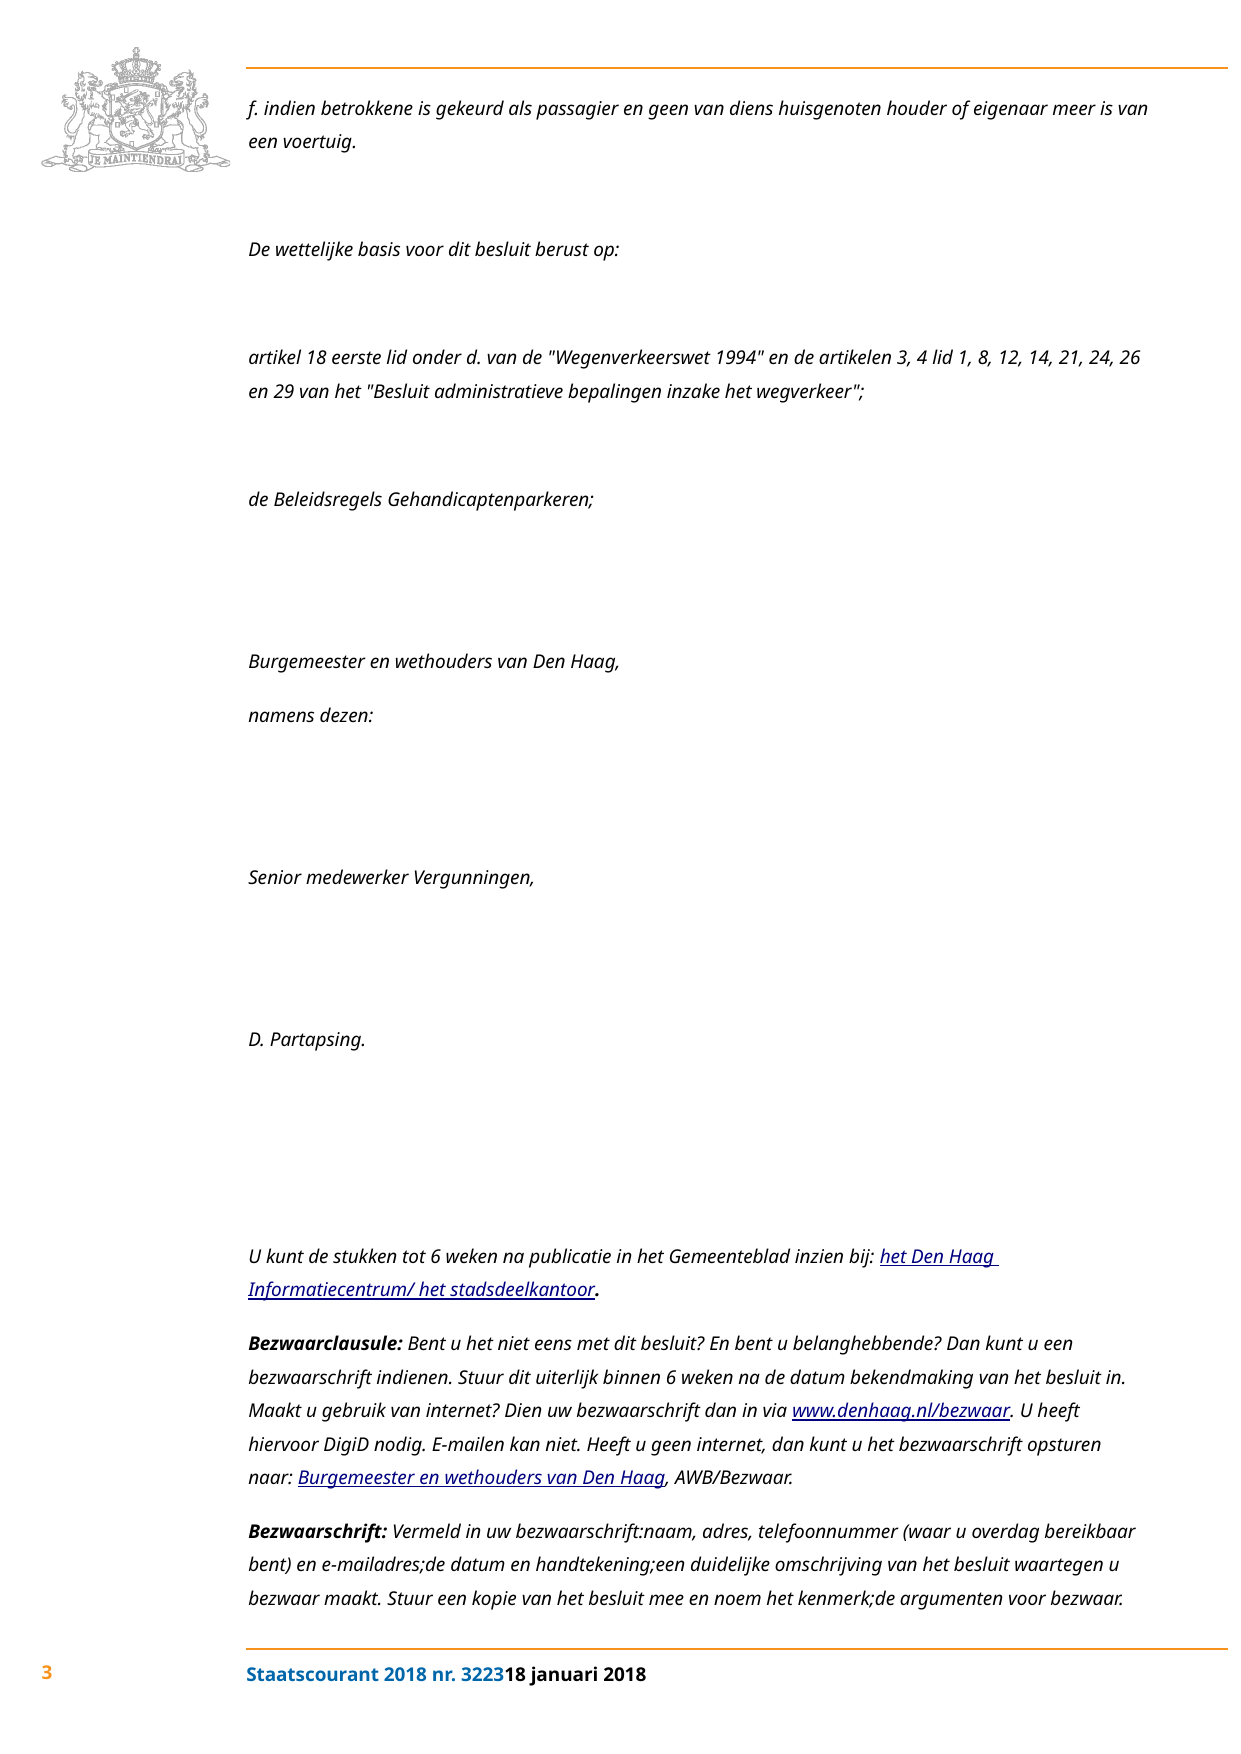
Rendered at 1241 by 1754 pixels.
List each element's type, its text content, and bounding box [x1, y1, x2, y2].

text namens dezen: [248, 702, 1152, 728]
text Bezwaarclausule: Bent u het niet eens met dit besluit? En bent u belanghebbende? Dan kunt u een bezwaarschrift indienen. Stuur dit uiterlijk binnen 6 weken na de datum bekendmaking van het besluit in. Maakt u gebruik van internet? Dien uw bezwaarschrift dan in via www.denhaag.nl/bezwaar. U heeft hiervoor DigiD nodig. E-mailen kan niet. Heeft u geen internet, dan kunt u het bezwaarschrift opsturen naar: Burgemeester en wethouders van Den Haag, AWB/Bezwaar. [248, 1330, 1152, 1490]
text Senior medewerker Vergunningen, [248, 864, 1152, 890]
text De wettelijke basis voor dit besluit berust op: [248, 236, 1152, 262]
text f. indien betrokkene is gekeurd als passagier en geen van diens huisgenoten houder of eigenaar meer is van een voertuig. [248, 95, 1152, 154]
text U kunt de stukken tot 6 weken na publicatie in het Gemeenteblad inzien bij: het Den Haag Informatiecentrum/ het stadsdeelkantoor. [248, 1243, 1152, 1302]
text Burgemeester en wethouders van Den Haag, [248, 648, 1152, 674]
picture [41, 47, 231, 172]
text artikel 18 eerste lid onder d. van de "Wegenverkeerswet 1994" en de artikelen 3, 4 lid 1, 8, 12, 14, 21, 24, 26 en 29 van het "Besluit administratieve bepalingen inzake het wegverkeer"; [248, 344, 1152, 404]
text D. Partapsing. [248, 1027, 1152, 1052]
text de Beleidsregels Gehandicaptenparkeren; [248, 486, 1152, 512]
text Bezwaarschrift: Vermeld in uw bezwaarschrift:naam, adres, telefoonnummer (waar u overdag bereikbaar bent) en e-mailadres;de datum en handtekening;een duidelijke omschrijving van het besluit waartegen u bezwaar maakt. Stuur een kopie van het besluit mee en noem het kenmerk;de argumenten voor bezwaar. [248, 1518, 1152, 1611]
